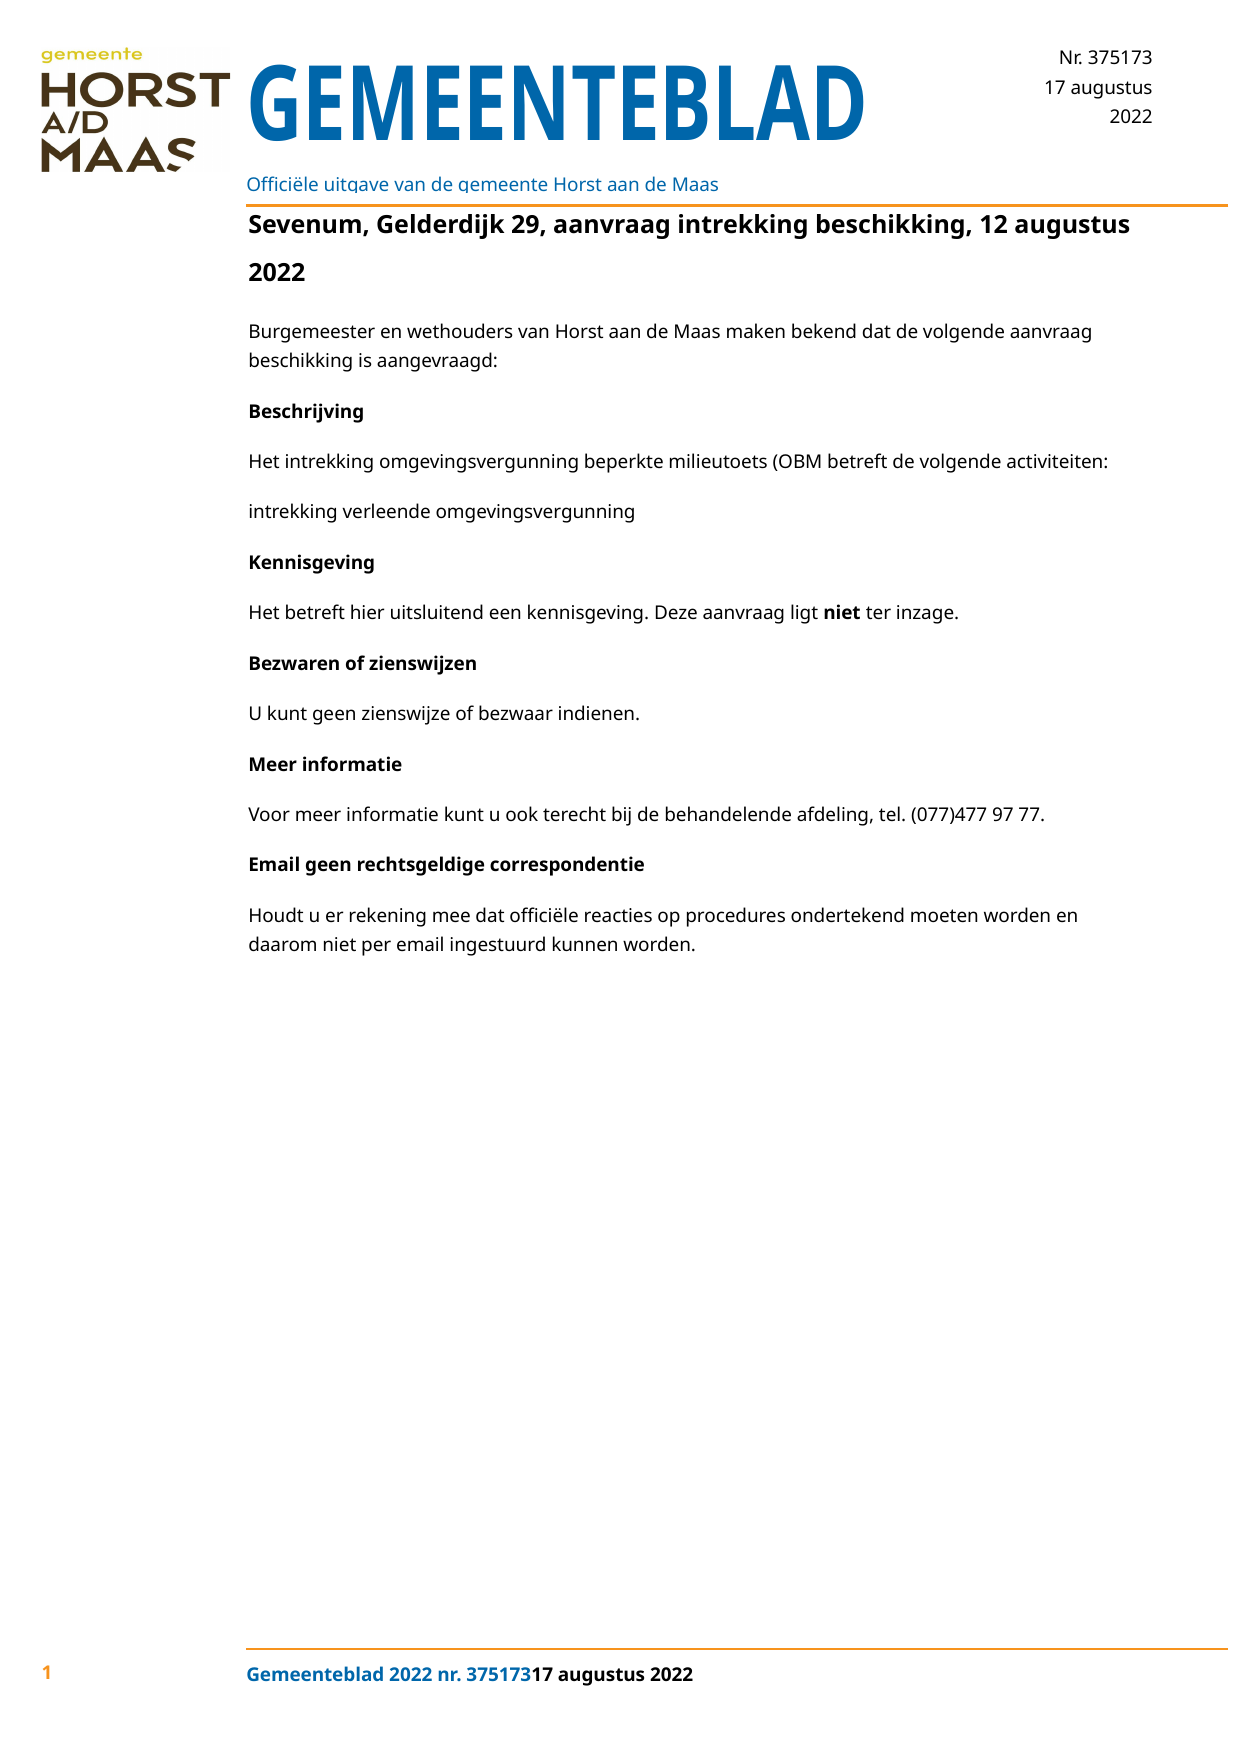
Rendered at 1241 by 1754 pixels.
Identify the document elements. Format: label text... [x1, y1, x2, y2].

picture [41, 47, 231, 172]
text Bezwaren of zienswijzen [248, 650, 1152, 676]
text Houdt u er rekening mee dat officiële reacties op procedures ondertekend moeten worden en daarom niet per email ingestuurd kunnen worden. [248, 902, 1152, 957]
text Voor meer informatie kunt u ook terecht bij de behandelende afdeling, tel. (077)477 97 77. [248, 801, 1152, 827]
text Het betreft hier uitsluitend een kennisgeving. Deze aanvraag ligt niet ter inzage. [248, 599, 1152, 625]
text Beschrijving [248, 398, 1152, 424]
text U kunt geen zienswijze of bezwaar indienen. [248, 700, 1152, 726]
text Email geen rechtsgeldige correspondentie [248, 852, 1152, 877]
text Kennisgeving [248, 549, 1152, 575]
text Het intrekking omgevingsvergunning beperkte milieutoets (OBM betreft de volgende activiteiten: [248, 448, 1152, 474]
text intrekking verleende omgevingsvergunning [248, 499, 1152, 524]
text Meer informatie [248, 751, 1152, 777]
text Burgemeester en wethouders van Horst aan de Maas maken bekend dat de volgende aanvraag beschikking is aangevraagd: [248, 318, 1152, 373]
text Sevenum, Gelderdijk 29, aanvraag intrekking beschikking, 12 augustus 2022 [248, 207, 1152, 288]
